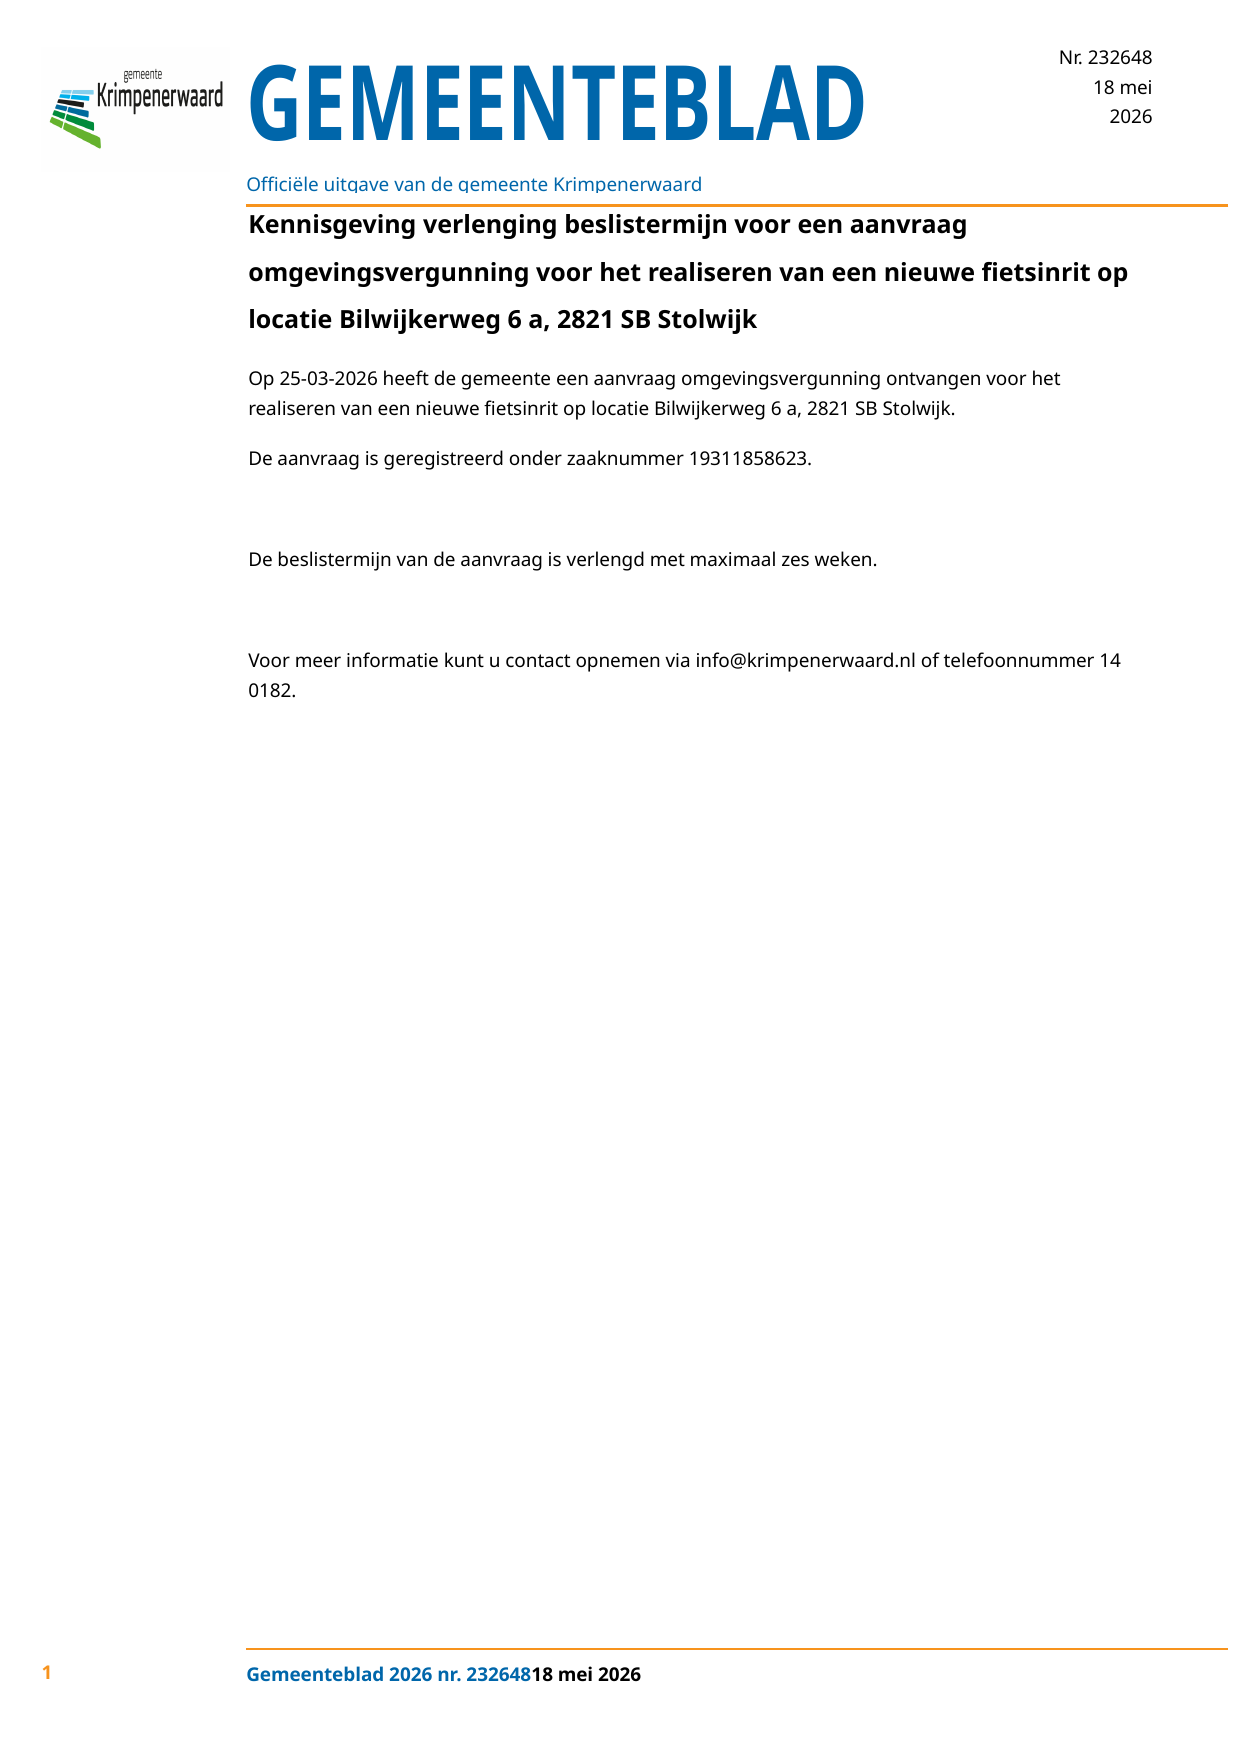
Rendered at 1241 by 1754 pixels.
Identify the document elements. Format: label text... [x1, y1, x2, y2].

text Kennisgeving verlenging beslistermijn voor een aanvraag omgevingsvergunning voor het realiseren van een nieuwe fietsinrit op locatie Bilwijkerweg 6 a, 2821 SB Stolwijk [248, 207, 1152, 336]
text Op 25-03-2026 heeft de gemeente een aanvraag omgevingsvergunning ontvangen voor het realiseren van een nieuwe fietsinrit op locatie Bilwijkerweg 6 a, 2821 SB Stolwijk. [248, 366, 1152, 421]
text De aanvraag is geregistreerd onder zaaknummer 19311858623. [248, 446, 1152, 471]
text Voor meer informatie kunt u contact opnemen via info@krimpenerwaard.nl of telefoonnummer 14 0182. [248, 647, 1152, 702]
text De beslistermijn van de aanvraag is verlengd met maximaal zes weken. [248, 546, 1152, 572]
picture [41, 47, 231, 172]
